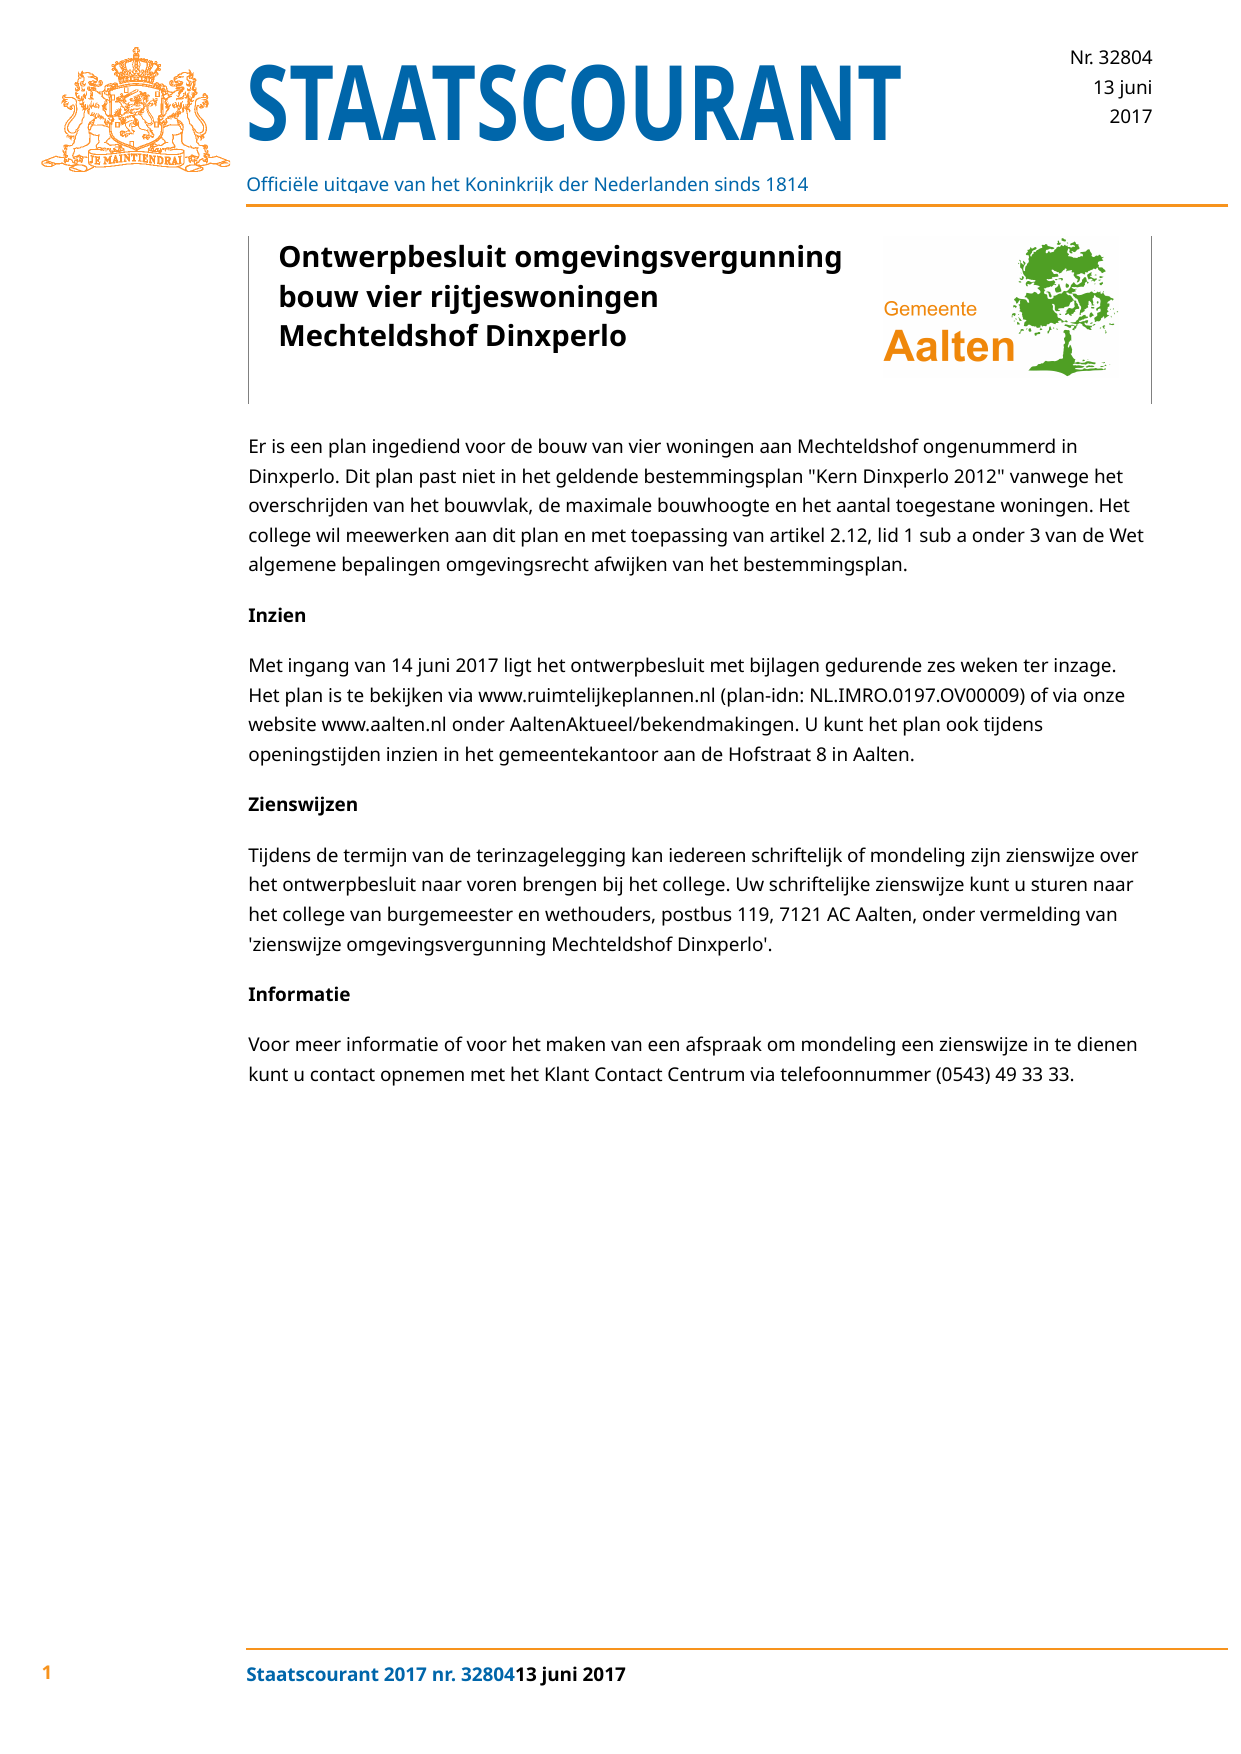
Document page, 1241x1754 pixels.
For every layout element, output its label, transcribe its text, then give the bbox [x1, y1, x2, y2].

text Voor meer informatie of voor het maken van een afspraak om mondeling een zienswijze in te dienen kunt u contact opnemen met het Klant Contact Centrum via telefoonnummer (0543) 49 33 33. [248, 1032, 1152, 1087]
picture [882, 236, 1119, 378]
picture [41, 47, 231, 172]
text Informatie [248, 981, 1152, 1007]
text Met ingang van 14 juni 2017 ligt het ontwerpbesluit met bijlagen gedurende zes weken ter inzage. Het plan is te bekijken via www.ruimtelijkeplannen.nl (plan-idn: NL.IMRO.0197.OV00009) of via onze website www.aalten.nl onder AaltenAktueel/bekendmakingen. U kunt het plan ook tijdens openingstijden inzien in het gemeentekantoor aan de Hofstraat 8 in Aalten. [248, 652, 1152, 767]
table_header [850, 236, 1151, 404]
text Tijdens de termijn van de terinzagelegging kan iedereen schriftelijk of mondeling zijn zienswijze over het ontwerpbesluit naar voren brengen bij het college. Uw schriftelijke zienswijze kunt u sturen naar het college van burgemeester en wethouders, postbus 119, 7121 AC Aalten, onder vermelding van 'zienswijze omgevingsvergunning Mechteldshof Dinxperlo'. [248, 842, 1152, 956]
table_header Ontwerpbesluit omgevingsvergunning bouw vier rijtjeswoningen Mechteldshof Dinxperlo [249, 236, 850, 404]
text Inzien [248, 602, 1152, 628]
text Er is een plan ingediend voor de bouw van vier woningen aan Mechteldshof ongenummerd in Dinxperlo. Dit plan past niet in het geldende bestemmingsplan "Kern Dinxperlo 2012" vanwege het overschrijden van het bouwvlak, de maximale bouwhoogte en het aantal toegestane woningen. Het college wil meewerken aan dit plan en met toepassing van artikel 2.12, lid 1 sub a onder 3 van de Wet algemene bepalingen omgevingsrecht afwijken van het bestemmingsplan. [248, 433, 1152, 577]
text Zienswijzen [248, 792, 1152, 817]
